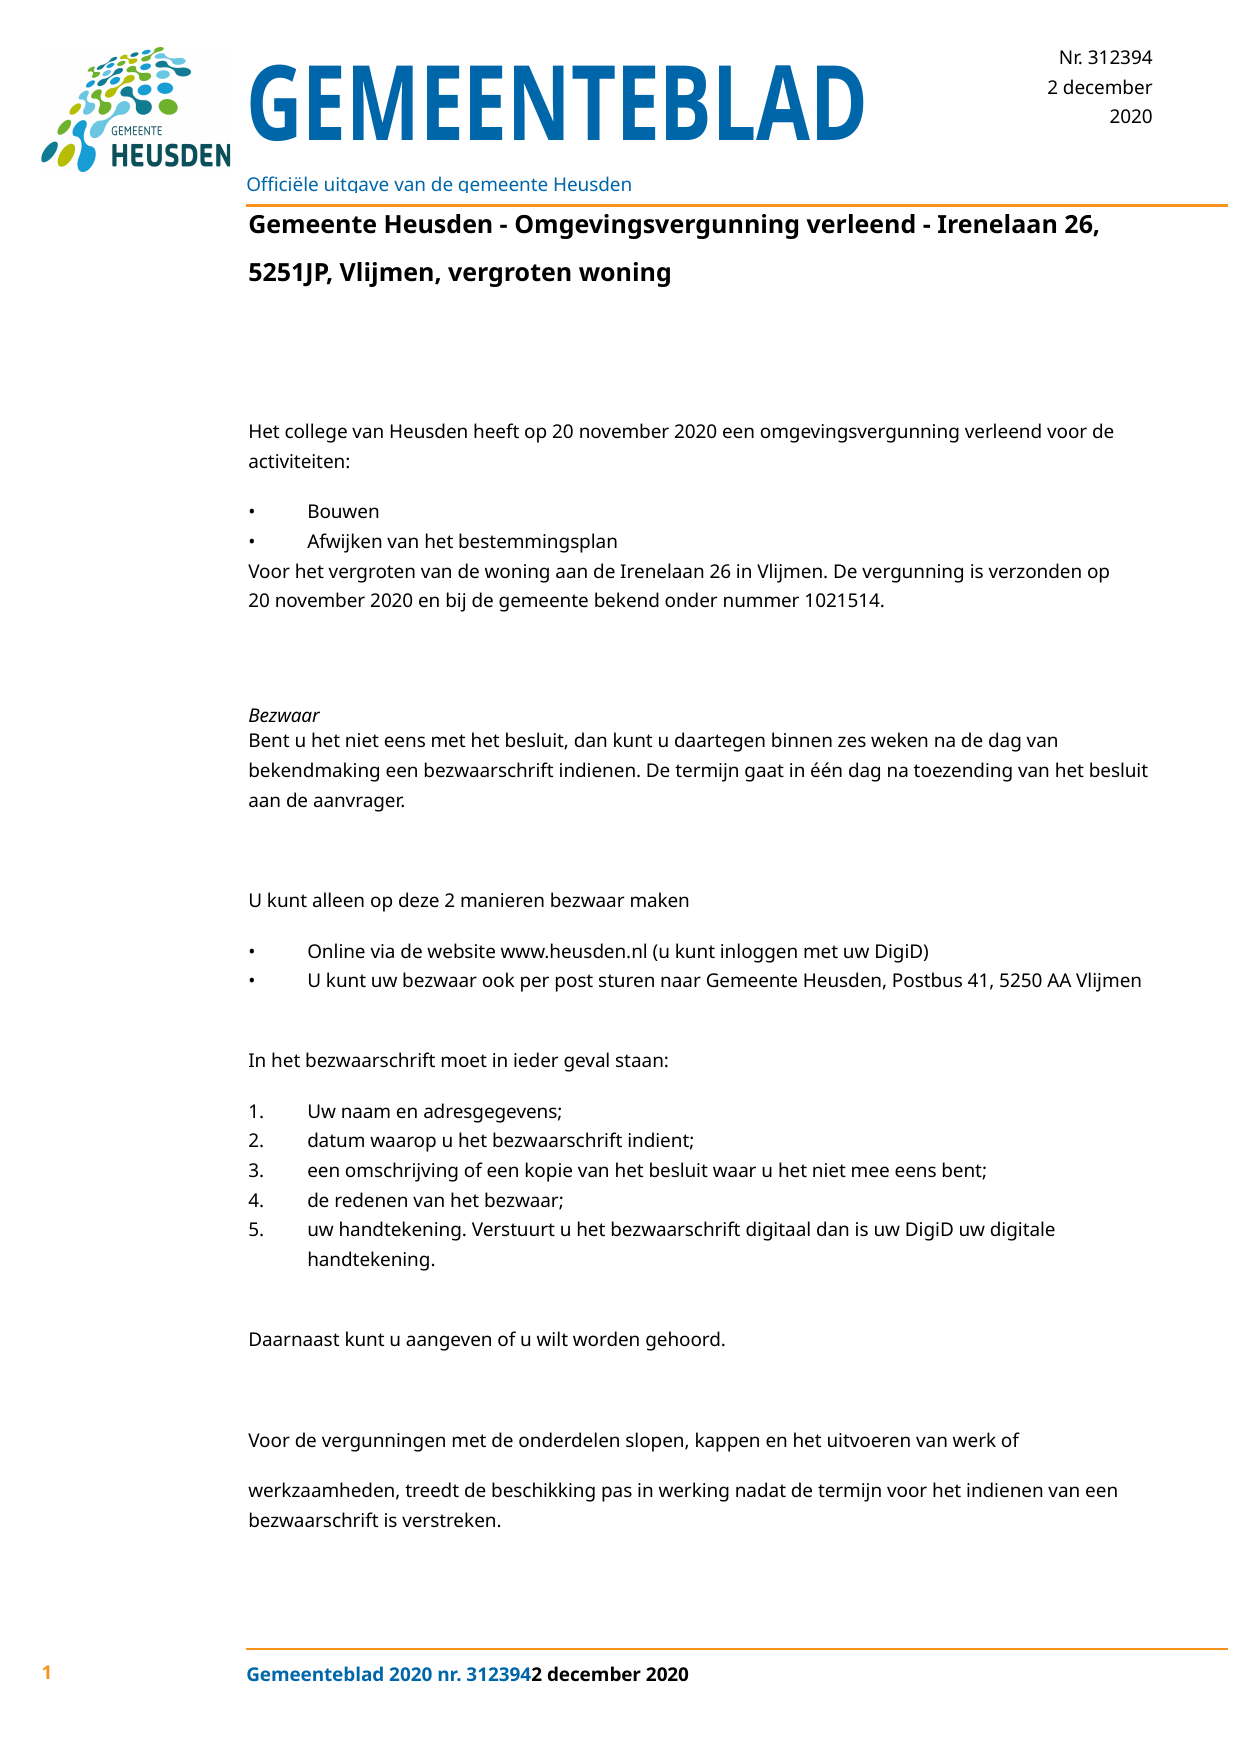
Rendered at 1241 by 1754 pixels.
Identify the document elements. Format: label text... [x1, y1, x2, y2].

text Voor het vergroten van de woning aan de Irenelaan 26 in Vlijmen. De vergunning is verzonden op 20 november 2020 en bij de gemeente bekend onder nummer 1021514. [248, 558, 1152, 613]
list uw handtekening. Verstuurt u het bezwaarschrift digitaal dan is uw DigiD uw digitale handtekening. [248, 1216, 1152, 1272]
list Bouwen [248, 499, 1152, 524]
list U kunt uw bezwaar ook per post sturen naar Gemeente Heusden, Postbus 41, 5250 AA Vlijmen [248, 968, 1152, 993]
picture [41, 47, 231, 172]
text Bent u het niet eens met het besluit, dan kunt u daartegen binnen zes weken na de dag van bekendmaking een bezwaarschrift indienen. De termijn gaat in één dag na toezending van het besluit aan de aanvrager. [248, 728, 1152, 812]
text Daarnaast kunt u aangeven of u wilt worden gehoord. [248, 1326, 1152, 1352]
list Uw naam en adresgegevens; [248, 1098, 1152, 1124]
list een omschrijving of een kopie van het besluit waar u het niet mee eens bent; [248, 1157, 1152, 1183]
text Voor de vergunningen met de onderdelen slopen, kappen en het uitvoeren van werk of [248, 1427, 1152, 1452]
text U kunt alleen op deze 2 manieren bezwaar maken [248, 888, 1152, 913]
text Gemeente Heusden - Omgevingsvergunning verleend - Irenelaan 26, 5251JP, Vlijmen, vergroten woning [248, 207, 1152, 288]
text In het bezwaarschrift moet in ieder geval staan: [248, 1048, 1152, 1073]
list Online via de website www.heusden.nl (u kunt inloggen met uw DigiD) [248, 938, 1152, 964]
list de redenen van het bezwaar; [248, 1187, 1152, 1212]
text Bezwaar [248, 702, 1152, 728]
text Het college van Heusden heeft op 20 november 2020 een omgevingsvergunning verleend voor de activiteiten: [248, 419, 1152, 474]
list Afwijken van het bestemmingsplan [248, 528, 1152, 554]
text werkzaamheden, treedt de beschikking pas in werking nadat de termijn voor het indienen van een bezwaarschrift is verstreken. [248, 1477, 1152, 1532]
list datum waarop u het bezwaarschrift indient; [248, 1128, 1152, 1153]
